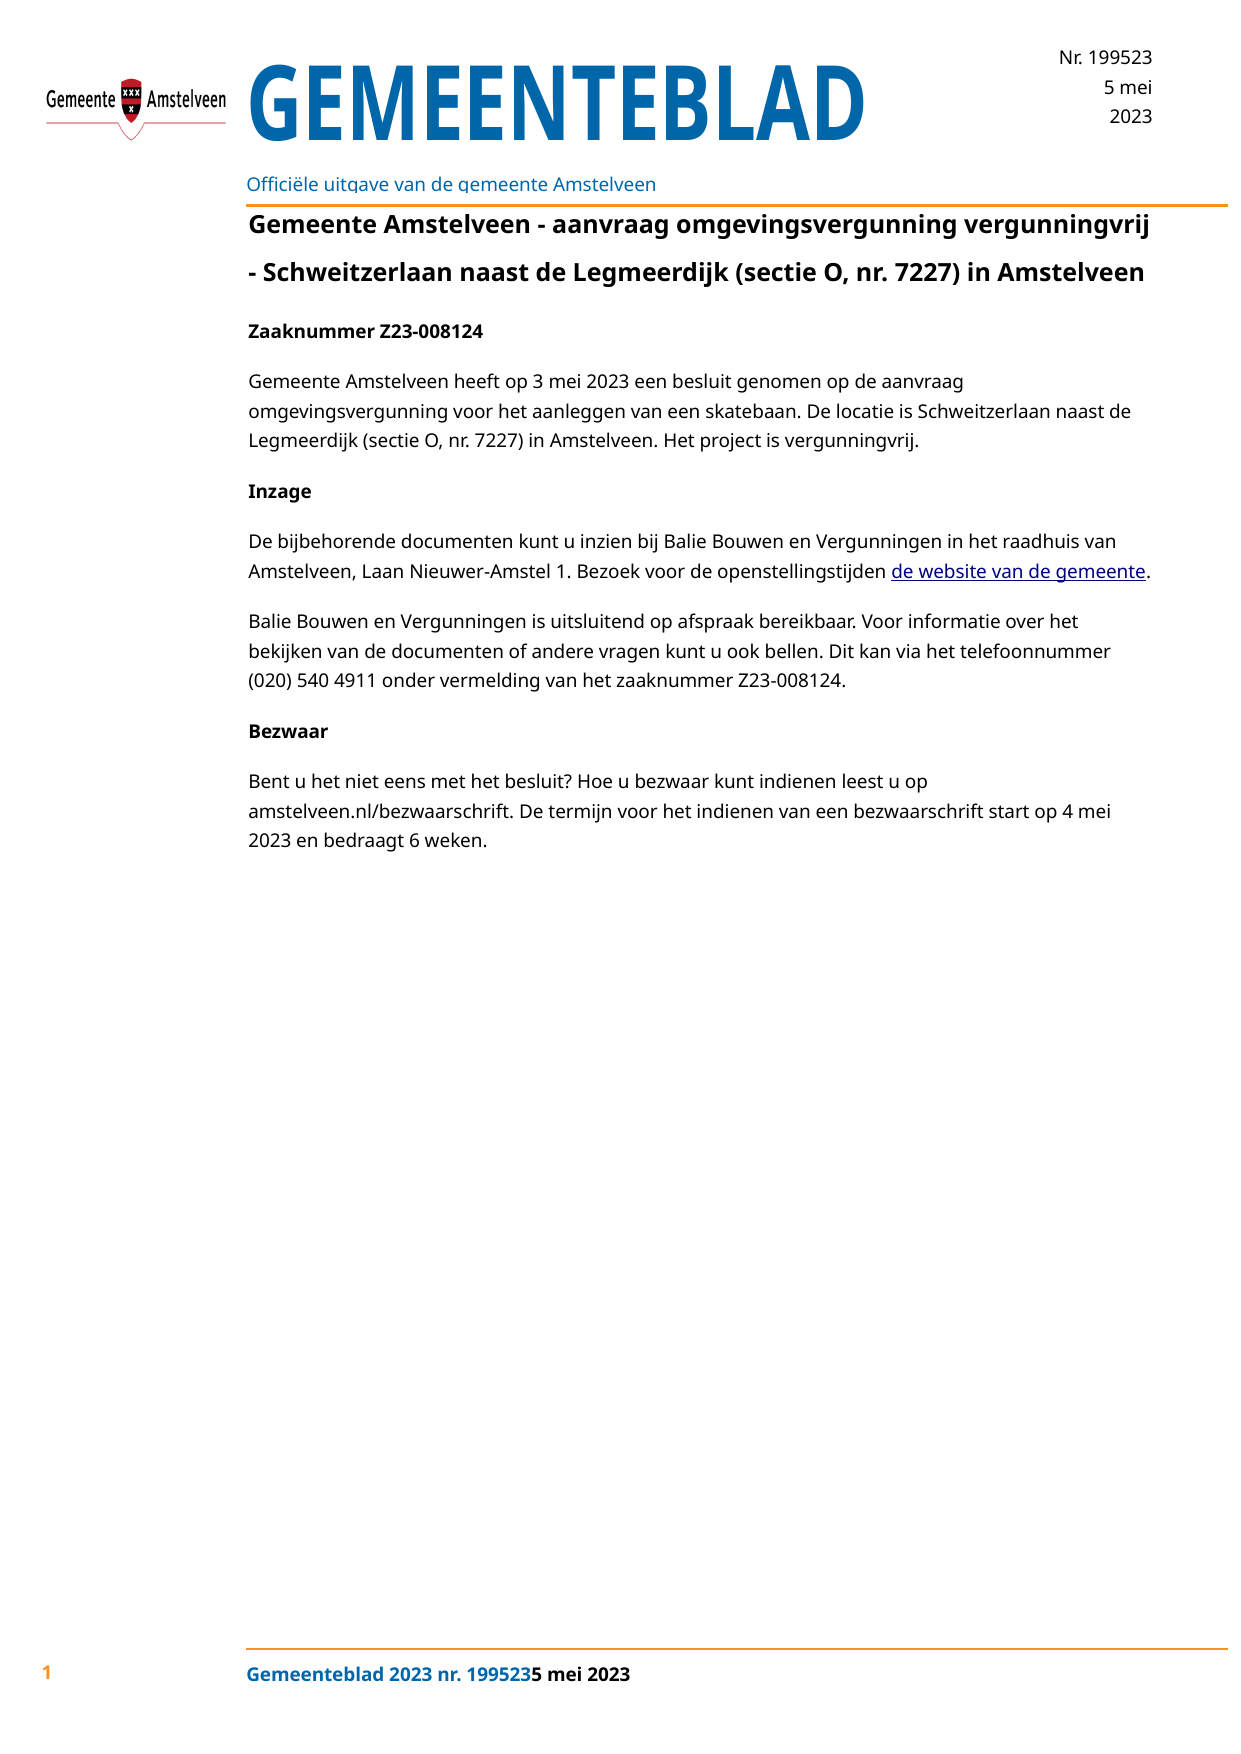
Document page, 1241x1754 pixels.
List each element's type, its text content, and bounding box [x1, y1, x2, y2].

text Zaaknummer Z23-008124 [248, 318, 1152, 344]
text De bijbehorende documenten kunt u inzien bij Balie Bouwen en Vergunningen in het raadhuis van Amstelveen, Laan Nieuwer-Amstel 1. Bezoek voor de openstellingstijden de website van de gemeente. [248, 528, 1152, 584]
text Inzage [248, 478, 1152, 504]
picture [41, 47, 231, 172]
text Gemeente Amstelveen heeft op 3 mei 2023 een besluit genomen op de aanvraag omgevingsvergunning voor het aanleggen van een skatebaan. De locatie is Schweitzerlaan naast de Legmeerdijk (sectie O, nr. 7227) in Amstelveen. Het project is vergunningvrij. [248, 368, 1152, 453]
text Bent u het niet eens met het besluit? Hoe u bezwaar kunt indienen leest u op amstelveen.nl/bezwaarschrift. De termijn voor het indienen van een bezwaarschrift start op 4 mei 2023 en bedraagt 6 weken. [248, 768, 1152, 853]
text Gemeente Amstelveen - aanvraag omgevingsvergunning vergunningvrij - Schweitzerlaan naast de Legmeerdijk (sectie O, nr. 7227) in Amstelveen [248, 207, 1152, 288]
text Bezwaar [248, 718, 1152, 744]
text Balie Bouwen en Vergunningen is uitsluitend op afspraak bereikbaar. Voor informatie over het bekijken van de documenten of andere vragen kunt u ook bellen. Dit kan via het telefoonnummer (020) 540 4911 onder vermelding van het zaaknummer Z23-008124. [248, 608, 1152, 693]
